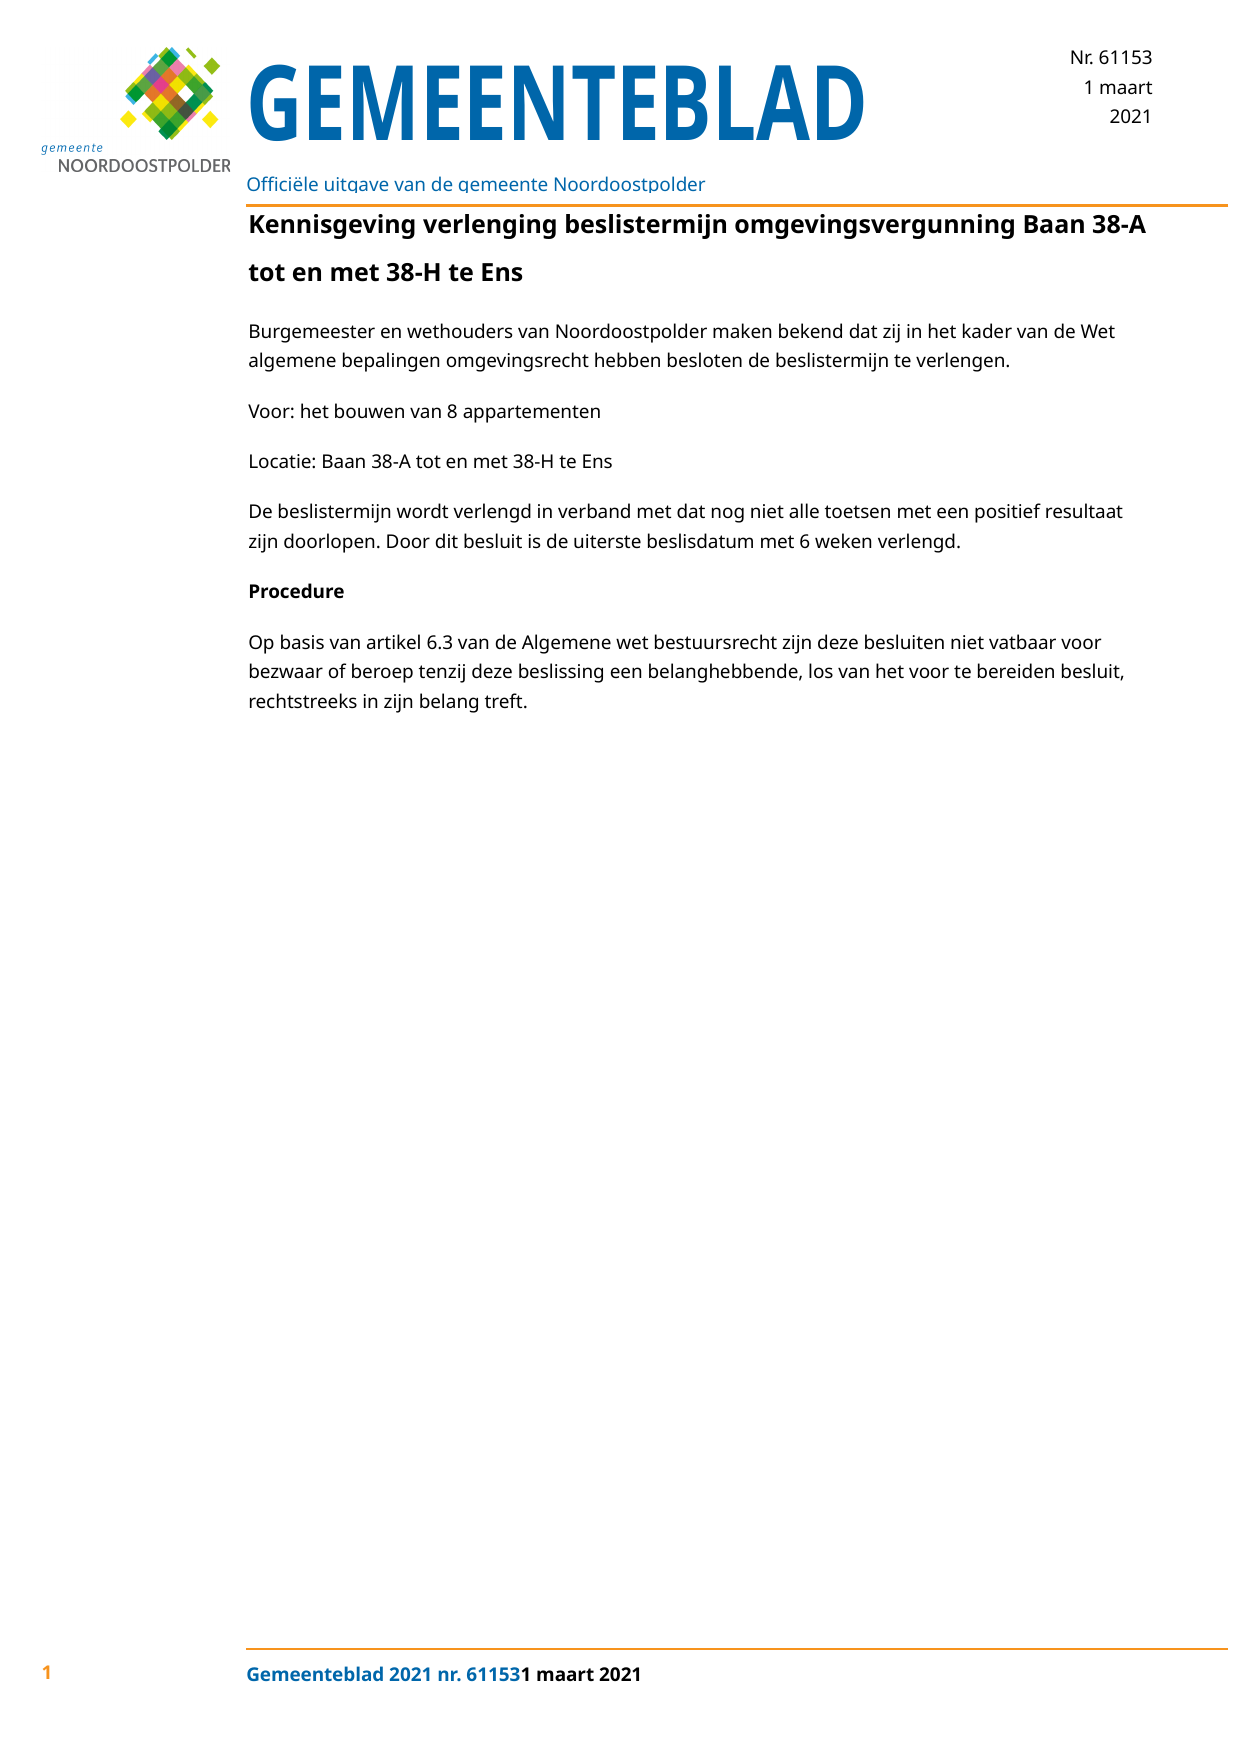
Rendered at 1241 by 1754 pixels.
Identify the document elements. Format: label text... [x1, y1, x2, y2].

text Burgemeester en wethouders van Noordoostpolder maken bekend dat zij in het kader van de Wet algemene bepalingen omgevingsrecht hebben besloten de beslistermijn te verlengen. [248, 318, 1152, 373]
text Voor: het bouwen van 8 appartementen [248, 398, 1152, 424]
text Op basis van artikel 6.3 van de Algemene wet bestuursrecht zijn deze besluiten niet vatbaar voor bezwaar of beroep tenzij deze beslissing een belanghebbende, los van het voor te bereiden besluit, rechtstreeks in zijn belang treft. [248, 629, 1152, 714]
text Kennisgeving verlenging beslistermijn omgevingsvergunning Baan 38-A tot en met 38-H te Ens [248, 207, 1152, 288]
text De beslistermijn wordt verlengd in verband met​ ​​dat nog niet alle toetsen met een positief resultaat zijn doorlopen. Door dit besluit is de uiterste beslisdatum met 6 weken verlengd. [248, 499, 1152, 554]
picture [41, 47, 231, 172]
text Procedure [248, 579, 1152, 604]
text Locatie: Baan 38-A tot en met 38-H te Ens [248, 448, 1152, 474]
